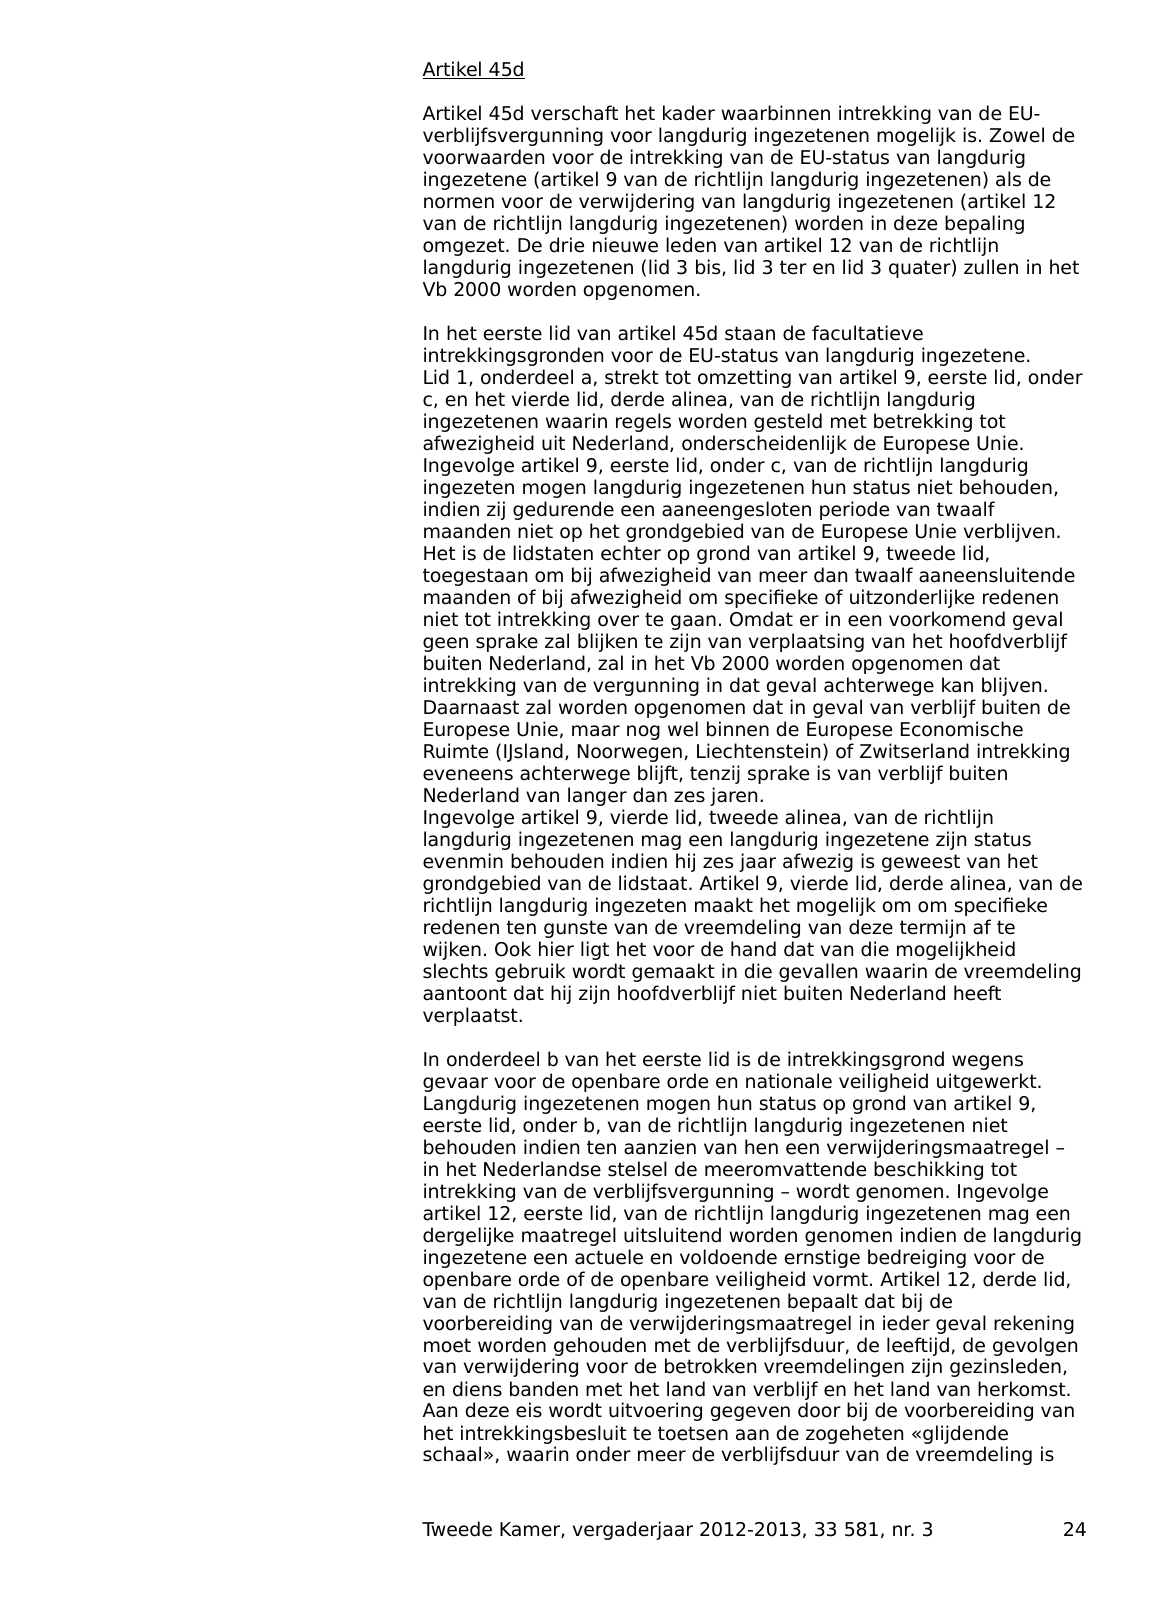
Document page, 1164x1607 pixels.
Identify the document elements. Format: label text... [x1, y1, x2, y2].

text In onderdeel b van het eerste lid is de intrekkingsgrond wegens gevaar voor de openbare orde en nationale veiligheid uitgewerkt. Langdurig ingezetenen mogen hun status op grond van artikel 9, eerste lid, onder b, van de richtlijn langdurig ingezetenen niet behouden indien ten aanzien van hen een verwijderingsmaatregel – in het Nederlandse stelsel de meeromvattende beschikking tot intrekking van de verblijfsvergunning – wordt genomen. Ingevolge artikel 12, eerste lid, van de richtlijn langdurig ingezetenen mag een dergelijke maatregel uitsluitend worden genomen indien de langdurig ingezetene een actuele en voldoende ernstige bedreiging voor de openbare orde of de openbare veiligheid vormt. Artikel 12, derde lid, van de richtlijn langdurig ingezetenen bepaalt dat bij de voorbereiding van de verwijderingsmaatregel in ieder geval rekening moet worden gehouden met de verblijfsduur, de leeftijd, de gevolgen van verwijdering voor de betrokken vreemdelingen zijn gezinsleden, en diens banden met het land van verblijf en het land van herkomst. Aan deze eis wordt uitvoering gegeven door bij de voorbereiding van het intrekkingsbesluit te toetsen aan de zogeheten «glijdende schaal», waarin onder meer de verblijfsduur van de vreemdeling is [422, 1049, 1087, 1466]
text Ingevolge artikel 9, vierde lid, tweede alinea, van de richtlijn langdurig ingezetenen mag een langdurig ingezetene zijn status evenmin behouden indien hij zes jaar afwezig is geweest van het grondgebied van de lidstaat. Artikel 9, vierde lid, derde alinea, van de richtlijn langdurig ingezeten maakt het mogelijk om om specifieke redenen ten gunste van de vreemdeling van deze termijn af te wijken. Ook hier ligt het voor de hand dat van die mogelijkheid slechts gebruik wordt gemaakt in die gevallen waarin de vreemdeling aantoont dat hij zijn hoofdverblijf niet buiten Nederland heeft verplaatst. [422, 807, 1087, 1027]
subtitle Artikel 45d [422, 59, 1087, 81]
text In het eerste lid van artikel 45d staan de facultatieve intrekkingsgronden voor de EU-status van langdurig ingezetene. [422, 323, 1087, 367]
text Lid 1, onderdeel a, strekt tot omzetting van artikel 9, eerste lid, onder c, en het vierde lid, derde alinea, van de richtlijn langdurig ingezetenen waarin regels worden gesteld met betrekking tot afwezigheid uit Nederland, onderscheidenlijk de Europese Unie. Ingevolge artikel 9, eerste lid, onder c, van de richtlijn langdurig ingezeten mogen langdurig ingezetenen hun status niet behouden, indien zij gedurende een aaneengesloten periode van twaalf maanden niet op het grondgebied van de Europese Unie verblijven. Het is de lidstaten echter op grond van artikel 9, tweede lid, toegestaan om bij afwezigheid van meer dan twaalf aaneensluitende maanden of bij afwezigheid om specifieke of uitzonderlijke redenen niet tot intrekking over te gaan. Omdat er in een voorkomend geval geen sprake zal blijken te zijn van verplaatsing van het hoofdverblijf buiten Nederland, zal in het Vb 2000 worden opgenomen dat intrekking van de vergunning in dat geval achterwege kan blijven. Daarnaast zal worden opgenomen dat in geval van verblijf buiten de Europese Unie, maar nog wel binnen de Europese Economische Ruimte (IJsland, Noorwegen, Liechtenstein) of Zwitserland intrekking eveneens achterwege blijft, tenzij sprake is van verblijf buiten Nederland van langer dan zes jaren. [422, 367, 1087, 807]
text Artikel 45d verschaft het kader waarbinnen intrekking van de EU-verblijfsvergunning voor langdurig ingezetenen mogelijk is. Zowel de voorwaarden voor de intrekking van de EU-status van langdurig ingezetene (artikel 9 van de richtlijn langdurig ingezetenen) als de normen voor de verwijdering van langdurig ingezetenen (artikel 12 van de richtlijn langdurig ingezetenen) worden in deze bepaling omgezet. De drie nieuwe leden van artikel 12 van de richtlijn langdurig ingezetenen (lid 3 bis, lid 3 ter en lid 3 quater) zullen in het Vb 2000 worden opgenomen. [422, 103, 1087, 301]
